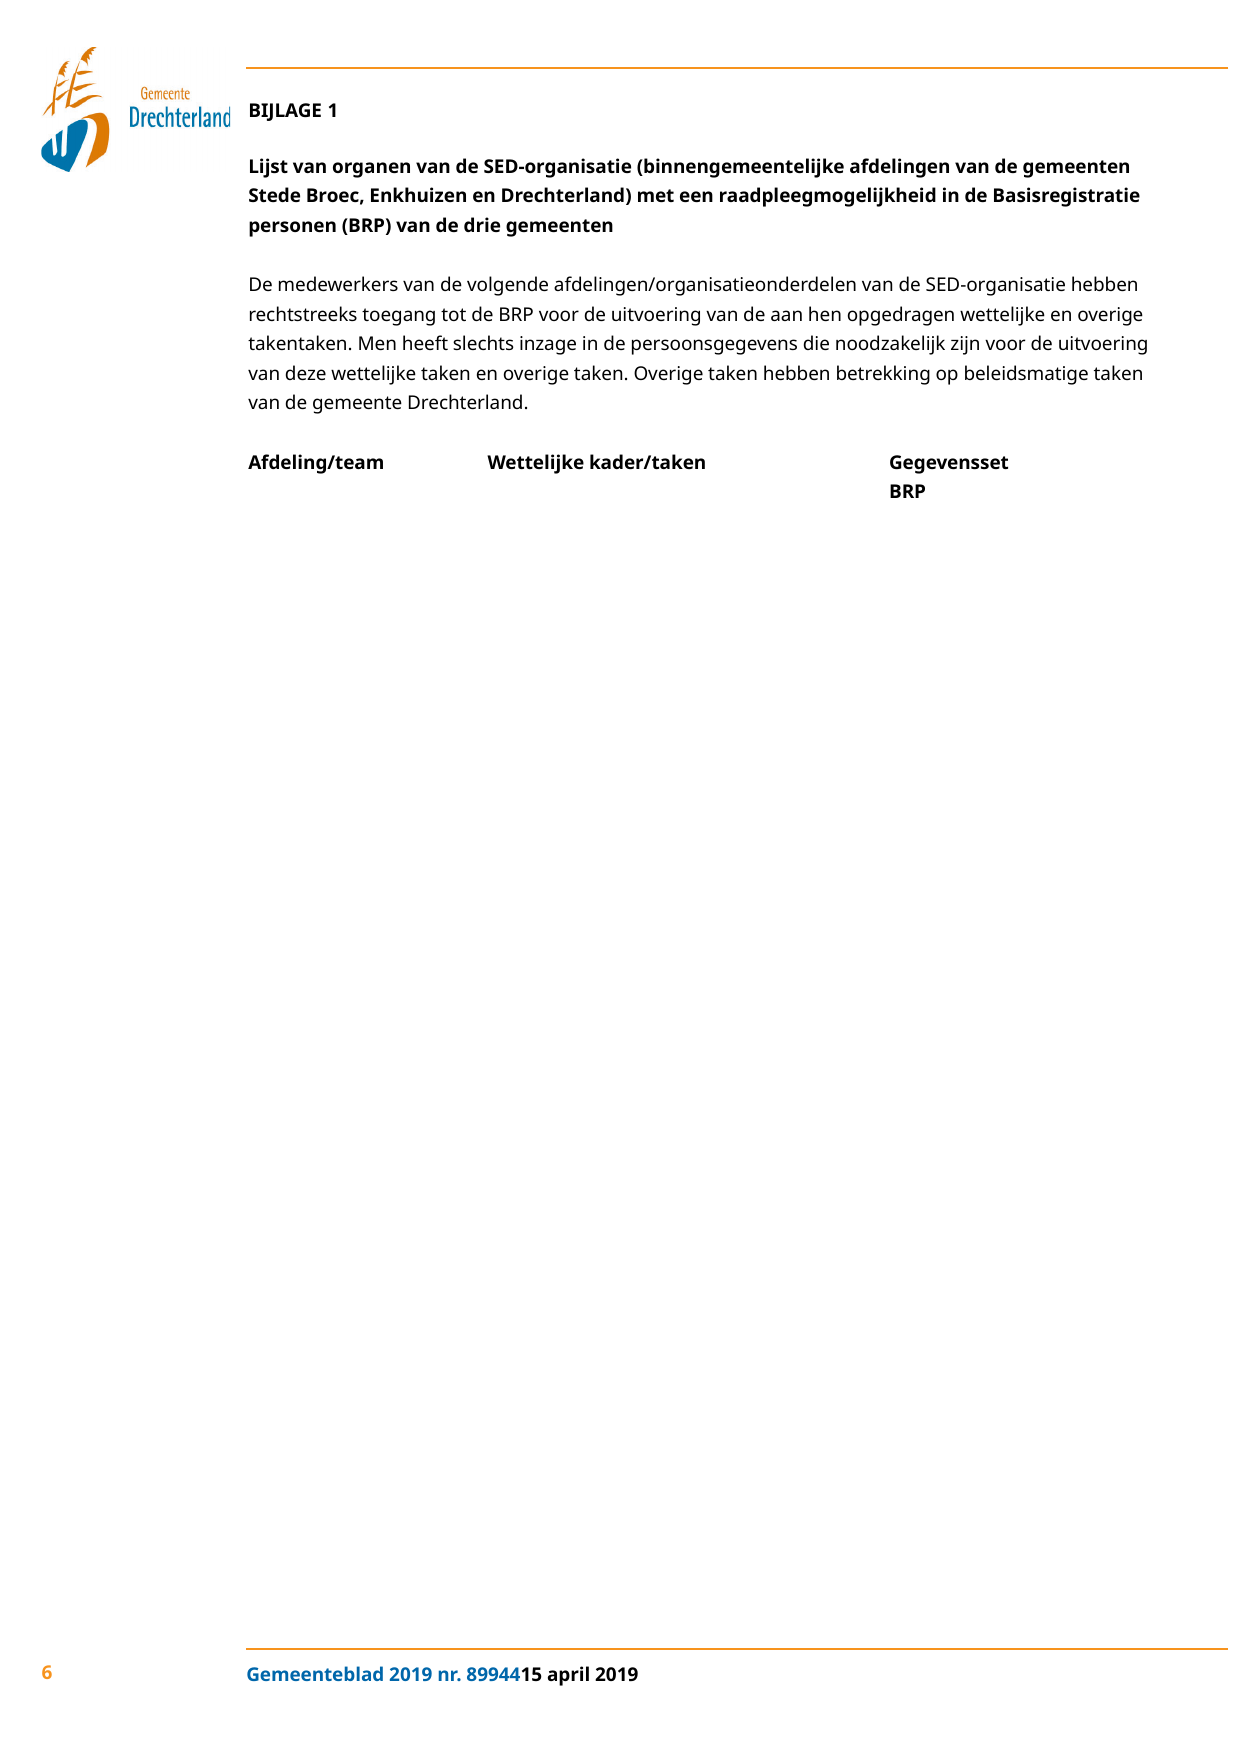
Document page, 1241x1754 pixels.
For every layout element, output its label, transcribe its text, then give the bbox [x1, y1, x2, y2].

picture [41, 158, 64, 172]
text BIJLAGE 1 [248, 95, 1152, 123]
picture [226, 115, 231, 124]
table_header Wettelijke kader/taken [488, 449, 889, 504]
table_header Gegevensset BRP [889, 449, 1152, 504]
table_header Afdeling/team [248, 449, 487, 504]
picture [41, 47, 231, 172]
text De medewerkers van de volgende afdelingen/organisatieonderdelen van de SED-organisatie hebben rechtstreeks toegang tot de BRP voor de uitvoering van de aan hen opgedragen wettelijke en overige takentaken. Men heeft slechts inzage in de persoonsgegevens die noodzakelijk zijn voor de uitvoering van deze wettelijke taken en overige taken. Overige taken hebben betrekking op beleidsmatige taken van de gemeente Drechterland. [248, 271, 1152, 415]
text Lijst van organen van de SED-organisatie (binnengemeentelijke afdelingen van de gemeenten Stede Broec, Enkhuizen en Drechterland) met een raadpleegmogelijkheid in de Basisregistratie personen (BRP) van de drie gemeenten [248, 153, 1152, 238]
